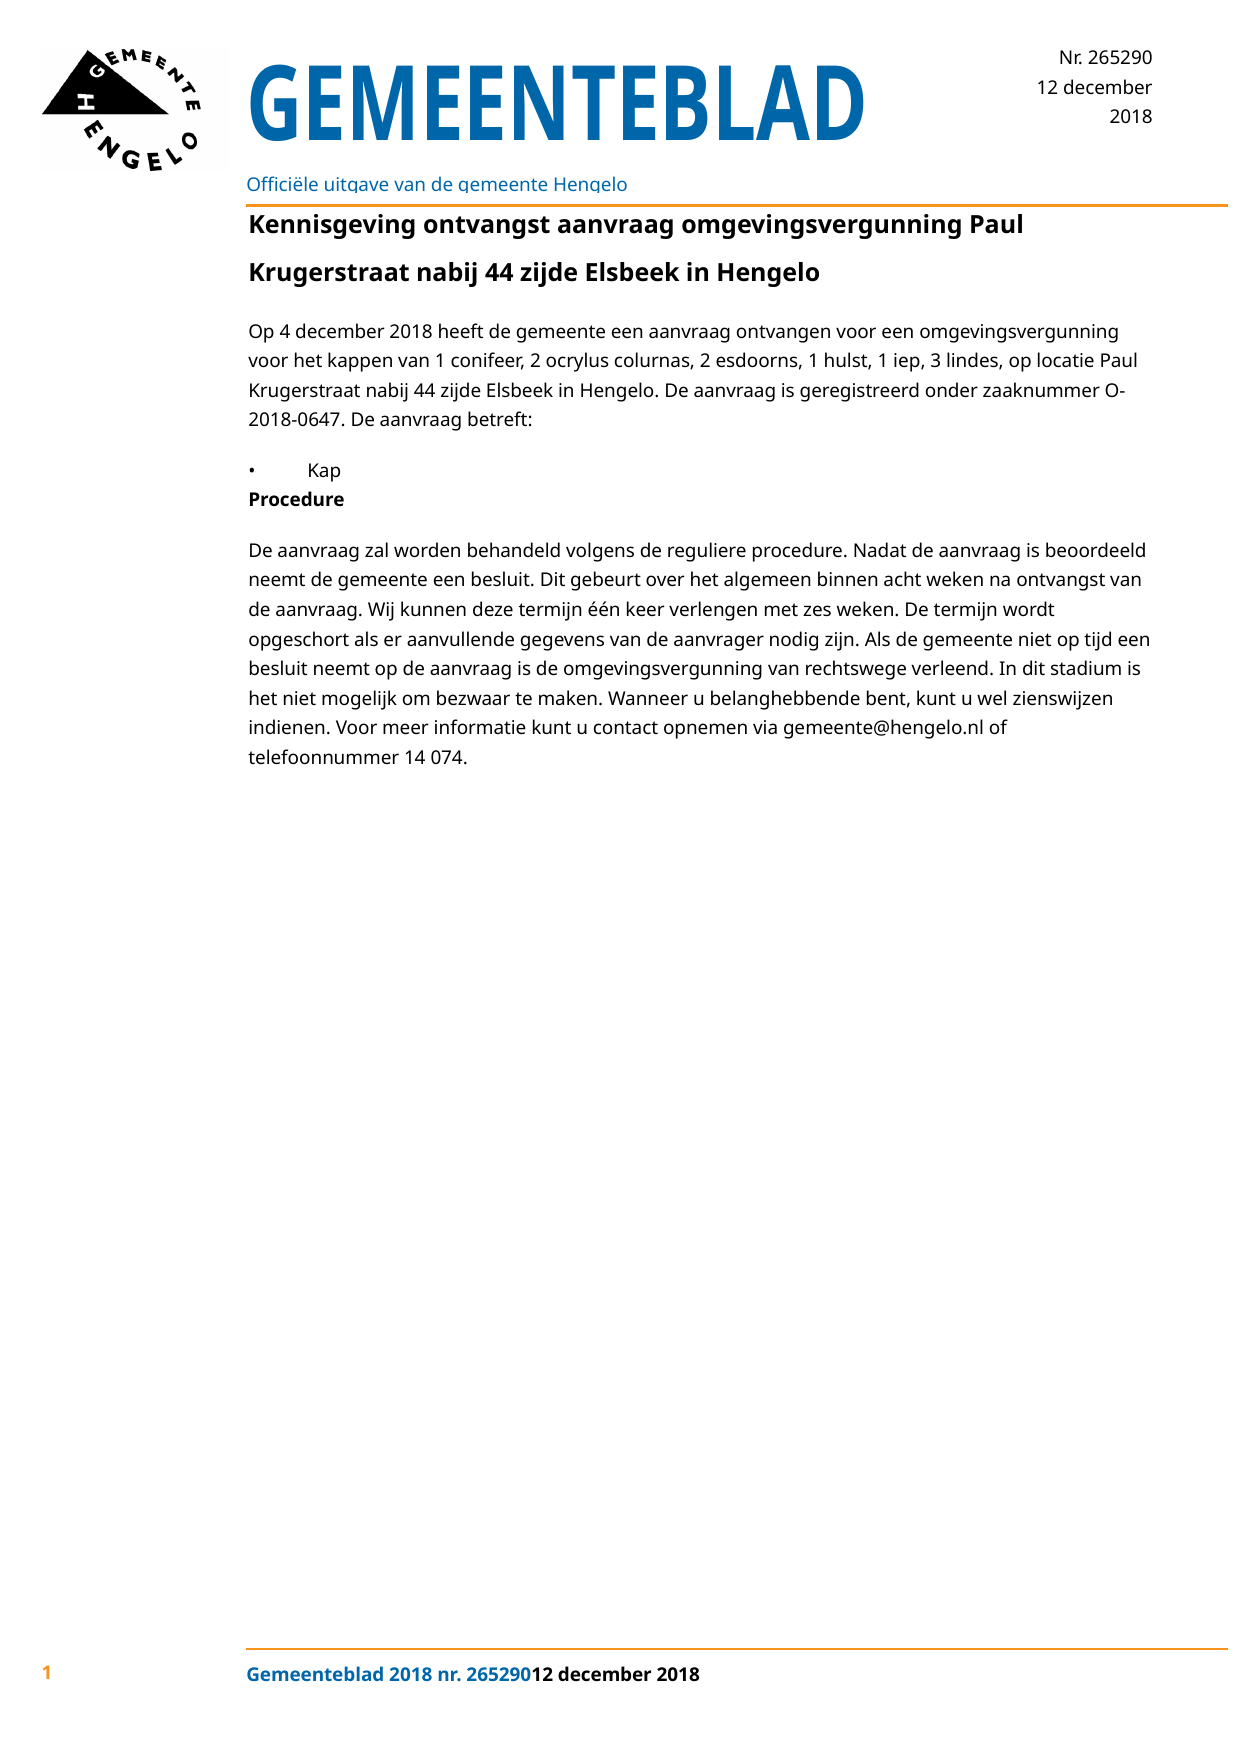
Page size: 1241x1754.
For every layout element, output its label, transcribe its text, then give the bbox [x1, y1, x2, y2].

picture [41, 47, 231, 172]
text Procedure [248, 487, 1152, 512]
text Kennisgeving ontvangst aanvraag omgevingsvergunning Paul Krugerstraat nabij 44 zijde Elsbeek in Hengelo [248, 207, 1152, 288]
text De aanvraag zal worden behandeld volgens de reguliere procedure. Nadat de aanvraag is beoordeeld neemt de gemeente een besluit. Dit gebeurt over het algemeen binnen acht weken na ontvangst van de aanvraag. Wij kunnen deze termijn één keer verlengen met zes weken. De termijn wordt opgeschort als er aanvullende gegevens van de aanvrager nodig zijn. Als de gemeente niet op tijd een besluit neemt op de aanvraag is de omgevingsvergunning van rechtswege verleend. In dit stadium is het niet mogelijk om bezwaar te maken. Wanneer u belanghebbende bent, kunt u wel zienswijzen indienen. Voor meer informatie kunt u contact opnemen via gemeente@hengelo.nl of telefoonnummer 14 074. [248, 537, 1152, 770]
list Kap [248, 457, 1152, 483]
text Op 4 december 2018 heeft de gemeente een aanvraag ontvangen voor een omgevingsvergunning voor het kappen van 1 conifeer, 2 ocrylus colurnas, 2 esdoorns, 1 hulst, 1 iep, 3 lindes, op locatie Paul Krugerstraat nabij 44 zijde Elsbeek in Hengelo. De aanvraag is geregistreerd onder zaaknummer O-2018-0647. De aanvraag betreft: [248, 318, 1152, 432]
